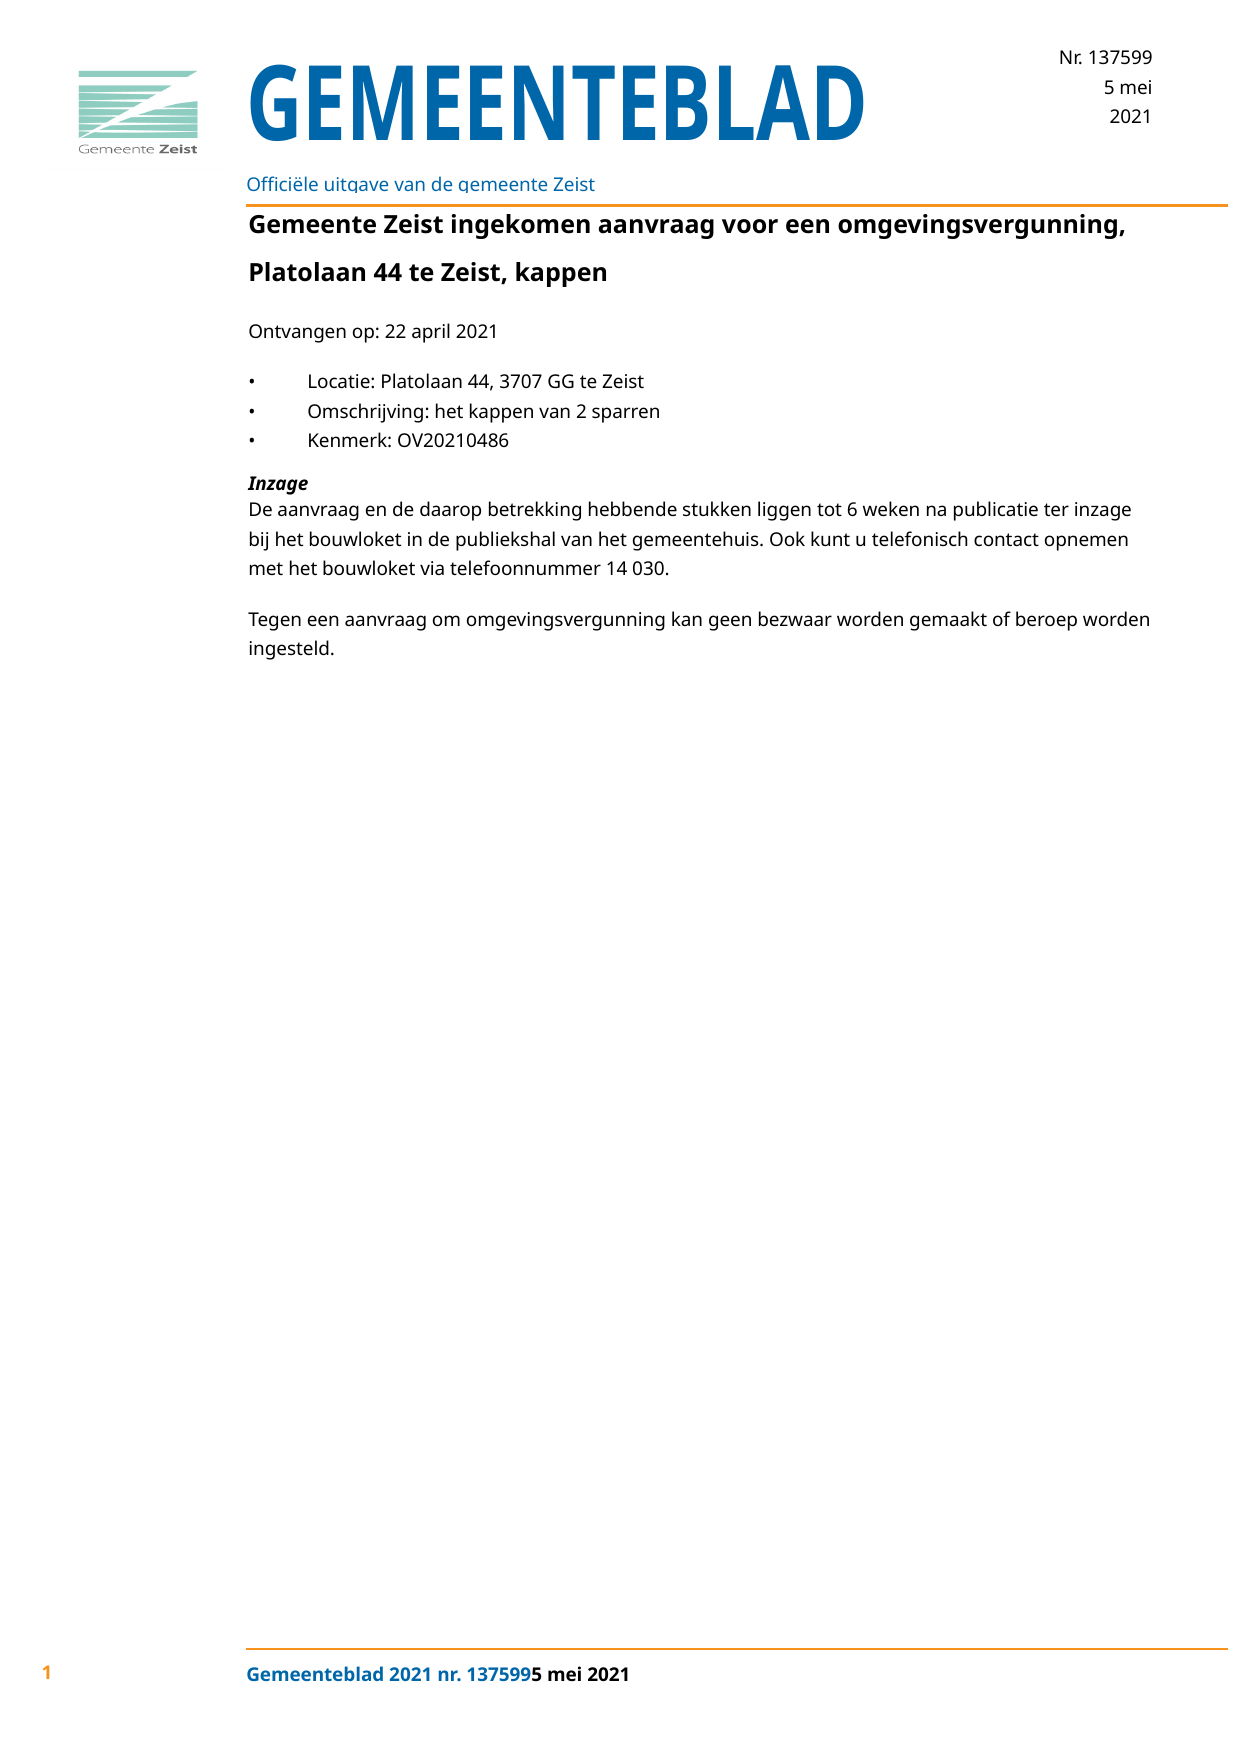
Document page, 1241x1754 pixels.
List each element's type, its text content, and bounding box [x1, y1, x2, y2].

text De aanvraag en de daarop betrekking hebbende stukken liggen tot 6 weken na publicatie ter inzage bij het bouwloket in de publiekshal van het gemeentehuis. Ook kunt u telefonisch contact opnemen met het bouwloket via telefoonnummer 14 030. [248, 496, 1152, 581]
text Inzage [248, 471, 1152, 496]
list Omschrijving: het kappen van 2 sparren [248, 398, 1152, 424]
text Gemeente Zeist ingekomen aanvraag voor een omgevingsvergunning, Platolaan 44 te Zeist, kappen [248, 207, 1152, 288]
picture [41, 47, 231, 172]
text Ontvangen op: 22 april 2021 [248, 318, 1152, 344]
list Locatie: Platolaan 44, 3707 GG te Zeist [248, 368, 1152, 394]
list Kenmerk: OV20210486 [248, 427, 1152, 453]
text Tegen een aanvraag om omgevingsvergunning kan geen bezwaar worden gemaakt of beroep worden ingesteld. [248, 606, 1152, 661]
